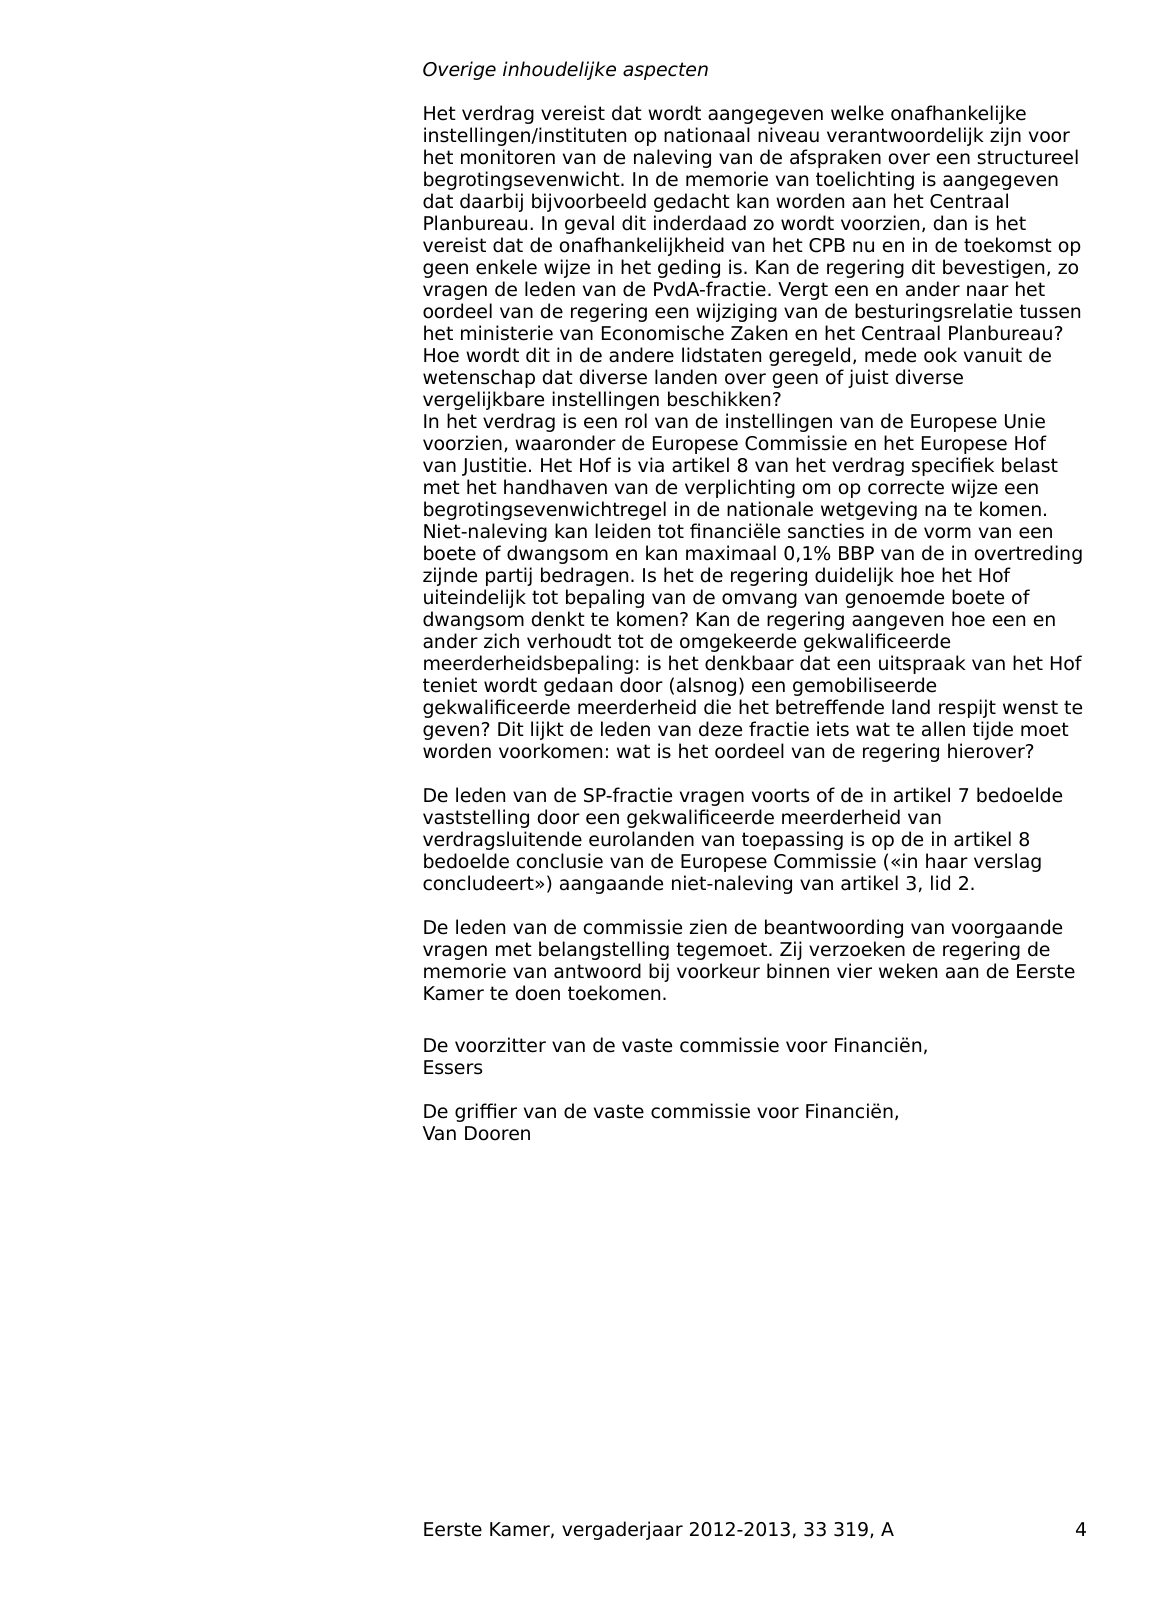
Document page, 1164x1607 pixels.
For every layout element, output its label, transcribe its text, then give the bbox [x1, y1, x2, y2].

text In het verdrag is een rol van de instellingen van de Europese Unie voorzien, waaronder de Europese Commissie en het Europese Hof van Justitie. Het Hof is via artikel 8 van het verdrag specifiek belast met het handhaven van de verplichting om op correcte wijze een begrotingsevenwichtregel in de nationale wetgeving na te komen. Niet-naleving kan leiden tot financiële sancties in de vorm van een boete of dwangsom en kan maximaal 0,1% BBP van de in overtreding zijnde partij bedragen. Is het de regering duidelijk hoe het Hof uiteindelijk tot bepaling van de omvang van genoemde boete of dwangsom denkt te komen? Kan de regering aangeven hoe een en ander zich verhoudt tot de omgekeerde gekwalificeerde meerderheidsbepaling: is het denkbaar dat een uitspraak van het Hof teniet wordt gedaan door (alsnog) een gemobiliseerde gekwalificeerde meerderheid die het betreffende land respijt wenst te geven? Dit lijkt de leden van deze fractie iets wat te allen tijde moet worden voorkomen: wat is het oordeel van de regering hierover? [422, 411, 1087, 763]
text De griffier van de vaste commissie voor Financiën, Van Dooren [422, 1101, 1087, 1145]
text De leden van de SP-fractie vragen voorts of de in artikel 7 bedoelde vaststelling door een gekwalificeerde meerderheid van verdragsluitende eurolanden van toepassing is op de in artikel 8 bedoelde conclusie van de Europese Commissie («in haar verslag concludeert») aangaande niet-naleving van artikel 3, lid 2. [422, 785, 1087, 895]
text Het verdrag vereist dat wordt aangegeven welke onafhankelijke instellingen/instituten op nationaal niveau verantwoordelijk zijn voor het monitoren van de naleving van de afspraken over een structureel begrotingsevenwicht. In de memorie van toelichting is aangegeven dat daarbij bijvoorbeeld gedacht kan worden aan het Centraal Planbureau. In geval dit inderdaad zo wordt voorzien, dan is het vereist dat de onafhankelijkheid van het CPB nu en in de toekomst op geen enkele wijze in het geding is. Kan de regering dit bevestigen, zo vragen de leden van de PvdA-fractie. Vergt een en ander naar het oordeel van de regering een wijziging van de besturingsrelatie tussen het ministerie van Economische Zaken en het Centraal Planbureau? Hoe wordt dit in de andere lidstaten geregeld, mede ook vanuit de wetenschap dat diverse landen over geen of juist diverse vergelijkbare instellingen beschikken? [422, 103, 1087, 411]
text De leden van de commissie zien de beantwoording van voorgaande vragen met belangstelling tegemoet. Zij verzoeken de regering de memorie van antwoord bij voorkeur binnen vier weken aan de Eerste Kamer te doen toekomen. [422, 917, 1087, 1005]
text De voorzitter van de vaste commissie voor Financiën, Essers [422, 1035, 1087, 1079]
subtitle Overige inhoudelijke aspecten [422, 59, 1087, 81]
